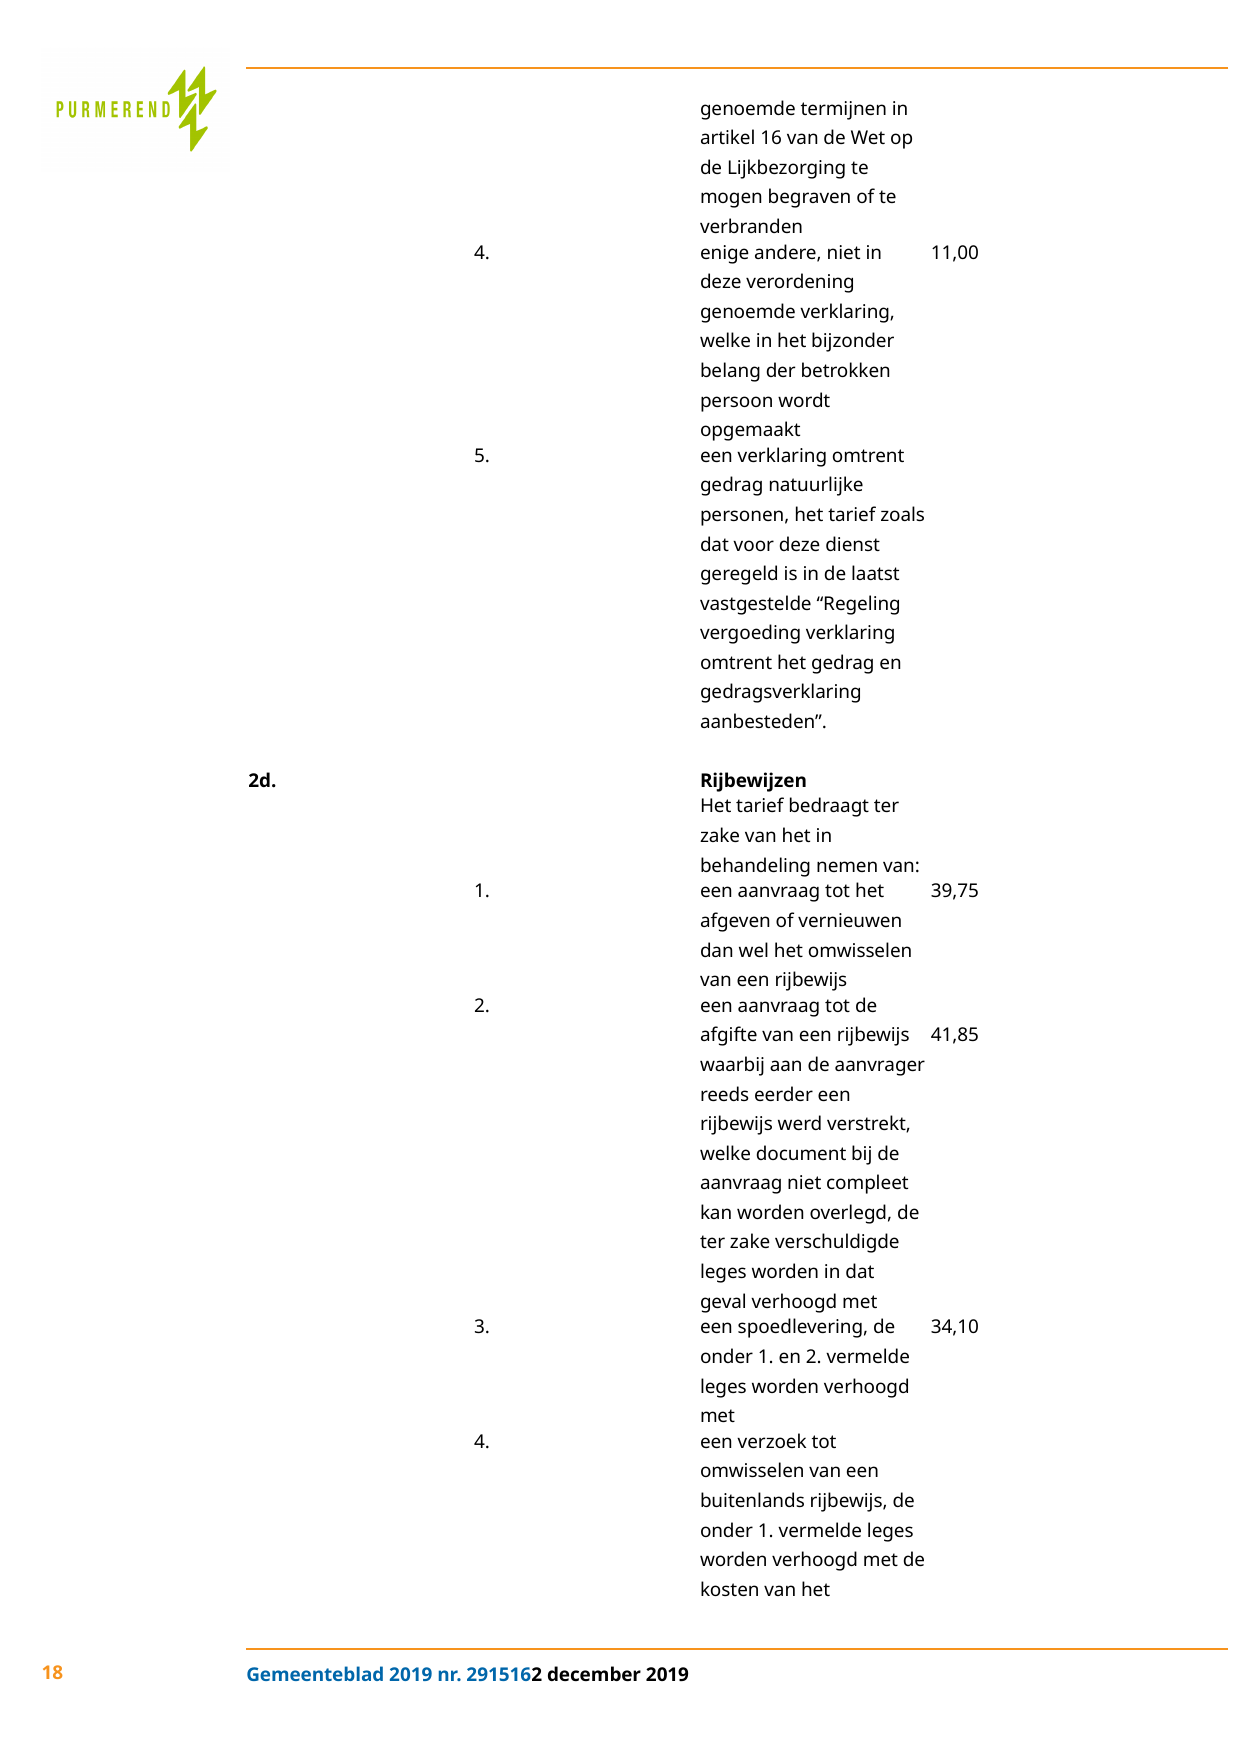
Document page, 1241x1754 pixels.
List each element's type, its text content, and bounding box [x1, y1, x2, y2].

table_cell [926, 442, 1152, 734]
table_cell [248, 793, 474, 878]
table_header 2d. [248, 767, 474, 793]
table_cell 11,00 [926, 239, 1152, 442]
table_cell [926, 793, 1152, 878]
table_cell 41,85 [926, 992, 1152, 1314]
table_cell 34,10 [926, 1314, 1152, 1428]
table_cell [248, 878, 474, 992]
table_cell 3. [474, 1314, 700, 1428]
table_cell 5. [474, 442, 700, 734]
table_cell [248, 992, 474, 1314]
table_cell 4. [474, 1428, 700, 1602]
table_cell 1. [474, 878, 700, 992]
table_cell [474, 793, 700, 878]
table_cell een verzoek tot omwisselen van een buitenlands rijbewijs, de onder 1. vermelde leges worden verhoogd met de kosten van het [700, 1428, 926, 1602]
table_cell [474, 95, 700, 239]
table_cell genoemde termijnen in artikel 16 van de Wet op de Lijkbezorging te mogen begraven of te verbranden [700, 95, 926, 239]
table_cell een spoedlevering, de onder 1. en 2. vermelde leges worden verhoogd met [700, 1314, 926, 1428]
table_cell een aanvraag tot het afgeven of vernieuwen dan wel het omwisselen van een rijbewijs [700, 878, 926, 992]
table_cell 2. [474, 992, 700, 1314]
table_cell een aanvraag tot de afgifte van een rijbewijs waarbij aan de aanvrager reeds eerder een rijbewijs werd verstrekt, welke document bij de aanvraag niet compleet kan worden overlegd, de ter zake verschuldigde leges worden in dat geval verhoogd met [700, 992, 926, 1314]
table_cell [248, 442, 474, 734]
table_cell 4. [474, 239, 700, 442]
table_cell [248, 1314, 474, 1428]
table_cell 39,75 [926, 878, 1152, 992]
table_cell [926, 95, 1152, 239]
table_cell Het tarief bedraagt ter zake van het in behandeling nemen van: [700, 793, 926, 878]
table_header Rijbewijzen [700, 767, 926, 793]
picture [41, 47, 231, 172]
table_cell [248, 239, 474, 442]
table_cell enige andere, niet in deze verordening genoemde verklaring, welke in het bijzonder belang der betrokken persoon wordt opgemaakt [700, 239, 926, 442]
table_header [926, 767, 1152, 793]
table_header [474, 767, 700, 793]
table_cell [248, 1428, 474, 1602]
table_cell [248, 95, 474, 239]
table_cell [926, 1428, 1152, 1602]
table_cell een verklaring omtrent gedrag natuurlijke personen, het tarief zoals dat voor deze dienst geregeld is in de laatst vastgestelde “Regeling vergoeding verklaring omtrent het gedrag en gedragsverklaring aanbesteden”. [700, 442, 926, 734]
